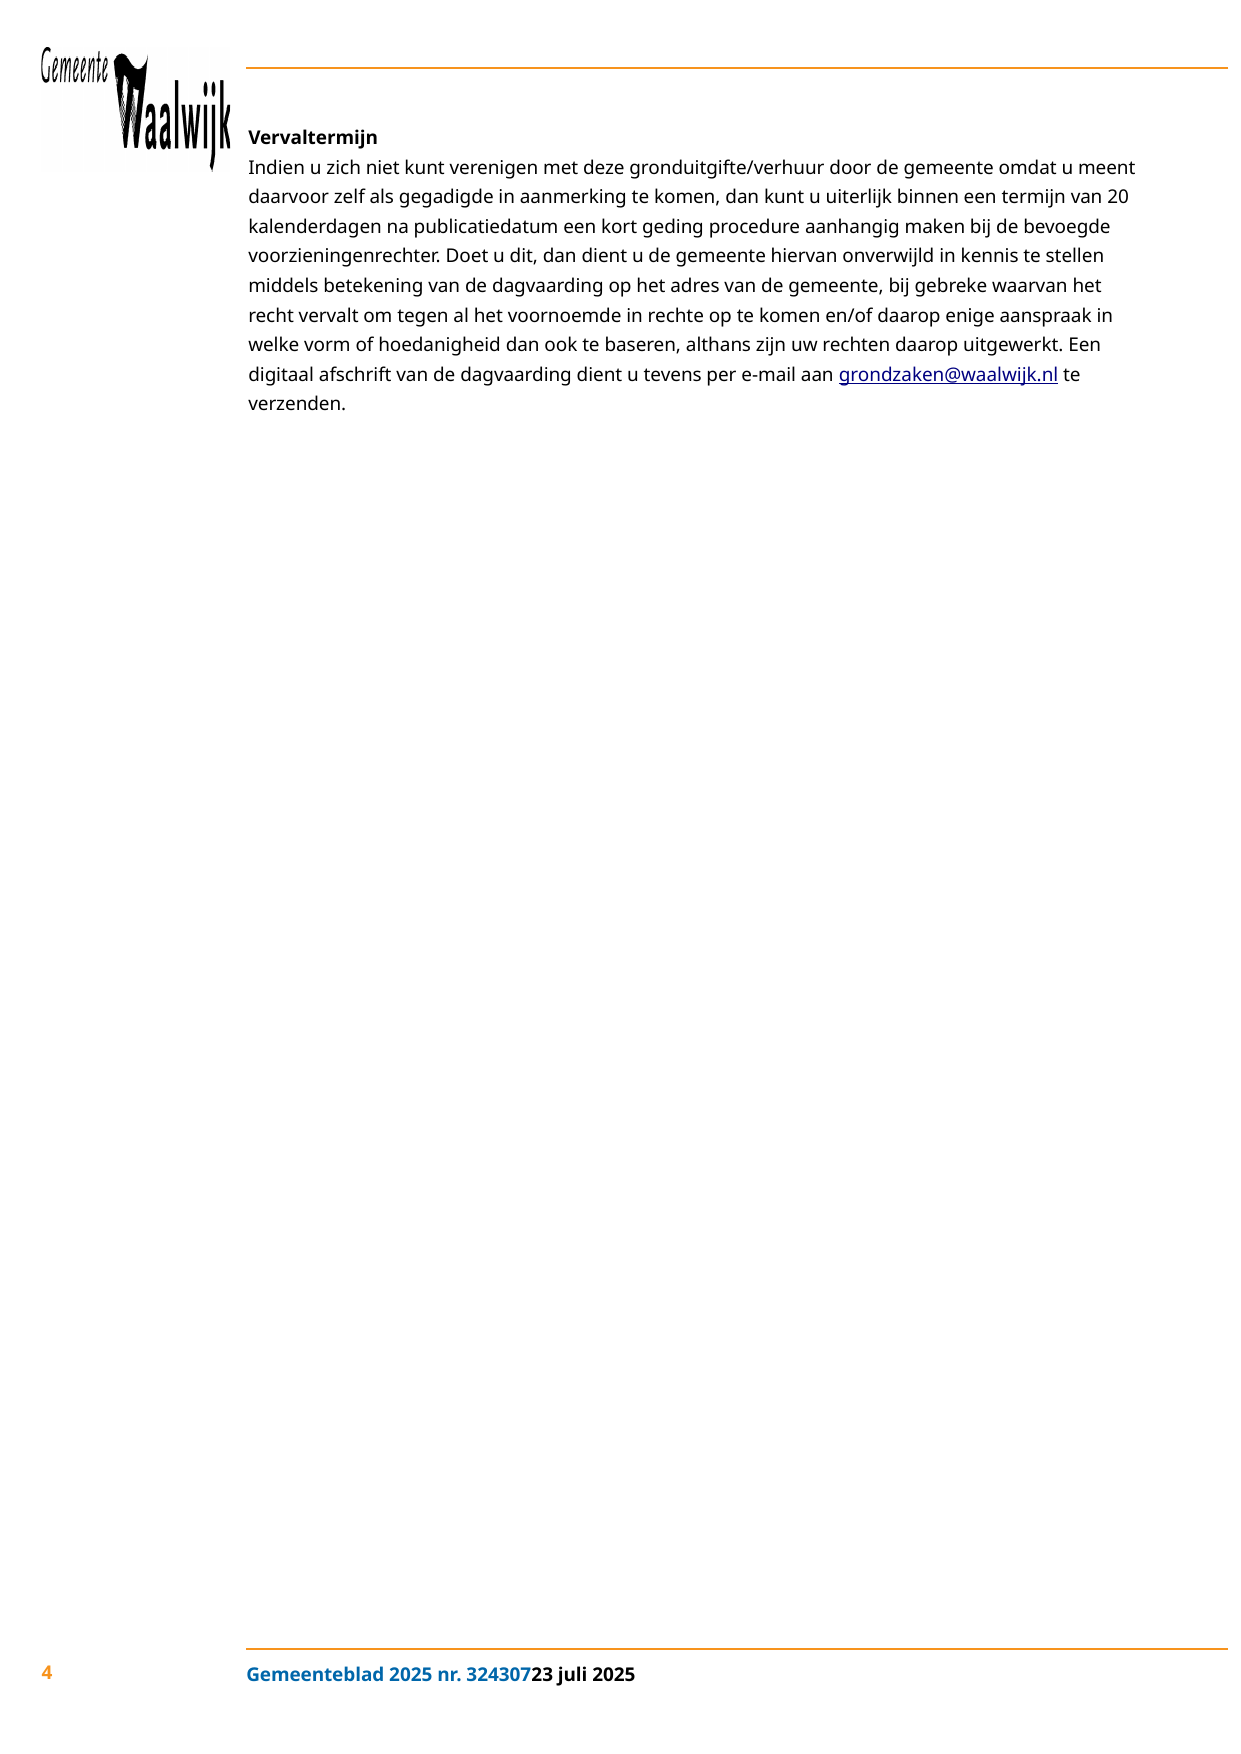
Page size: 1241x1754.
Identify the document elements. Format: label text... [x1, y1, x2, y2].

picture [41, 47, 231, 172]
text Vervaltermijn [248, 124, 1152, 150]
text Indien u zich niet kunt verenigen met deze gronduitgifte/verhuur door de gemeente omdat u meent daarvoor zelf als gegadigde in aanmerking te komen, dan kunt u uiterlijk binnen een termijn van 20 kalenderdagen na publicatiedatum een kort geding procedure aanhangig maken bij de bevoegde voorzieningenrechter. Doet u dit, dan dient u de gemeente hiervan onverwijld in kennis te stellen middels betekening van de dagvaarding op het adres van de gemeente, bij gebreke waarvan het recht vervalt om tegen al het voornoemde in rechte op te komen en/of daarop enige aanspraak in welke vorm of hoedanigheid dan ook te baseren, althans zijn uw rechten daarop uitgewerkt. Een digitaal afschrift van de dagvaarding dient u tevens per e-mail aan grondzaken@waalwijk.nl te verzenden. [248, 154, 1152, 416]
